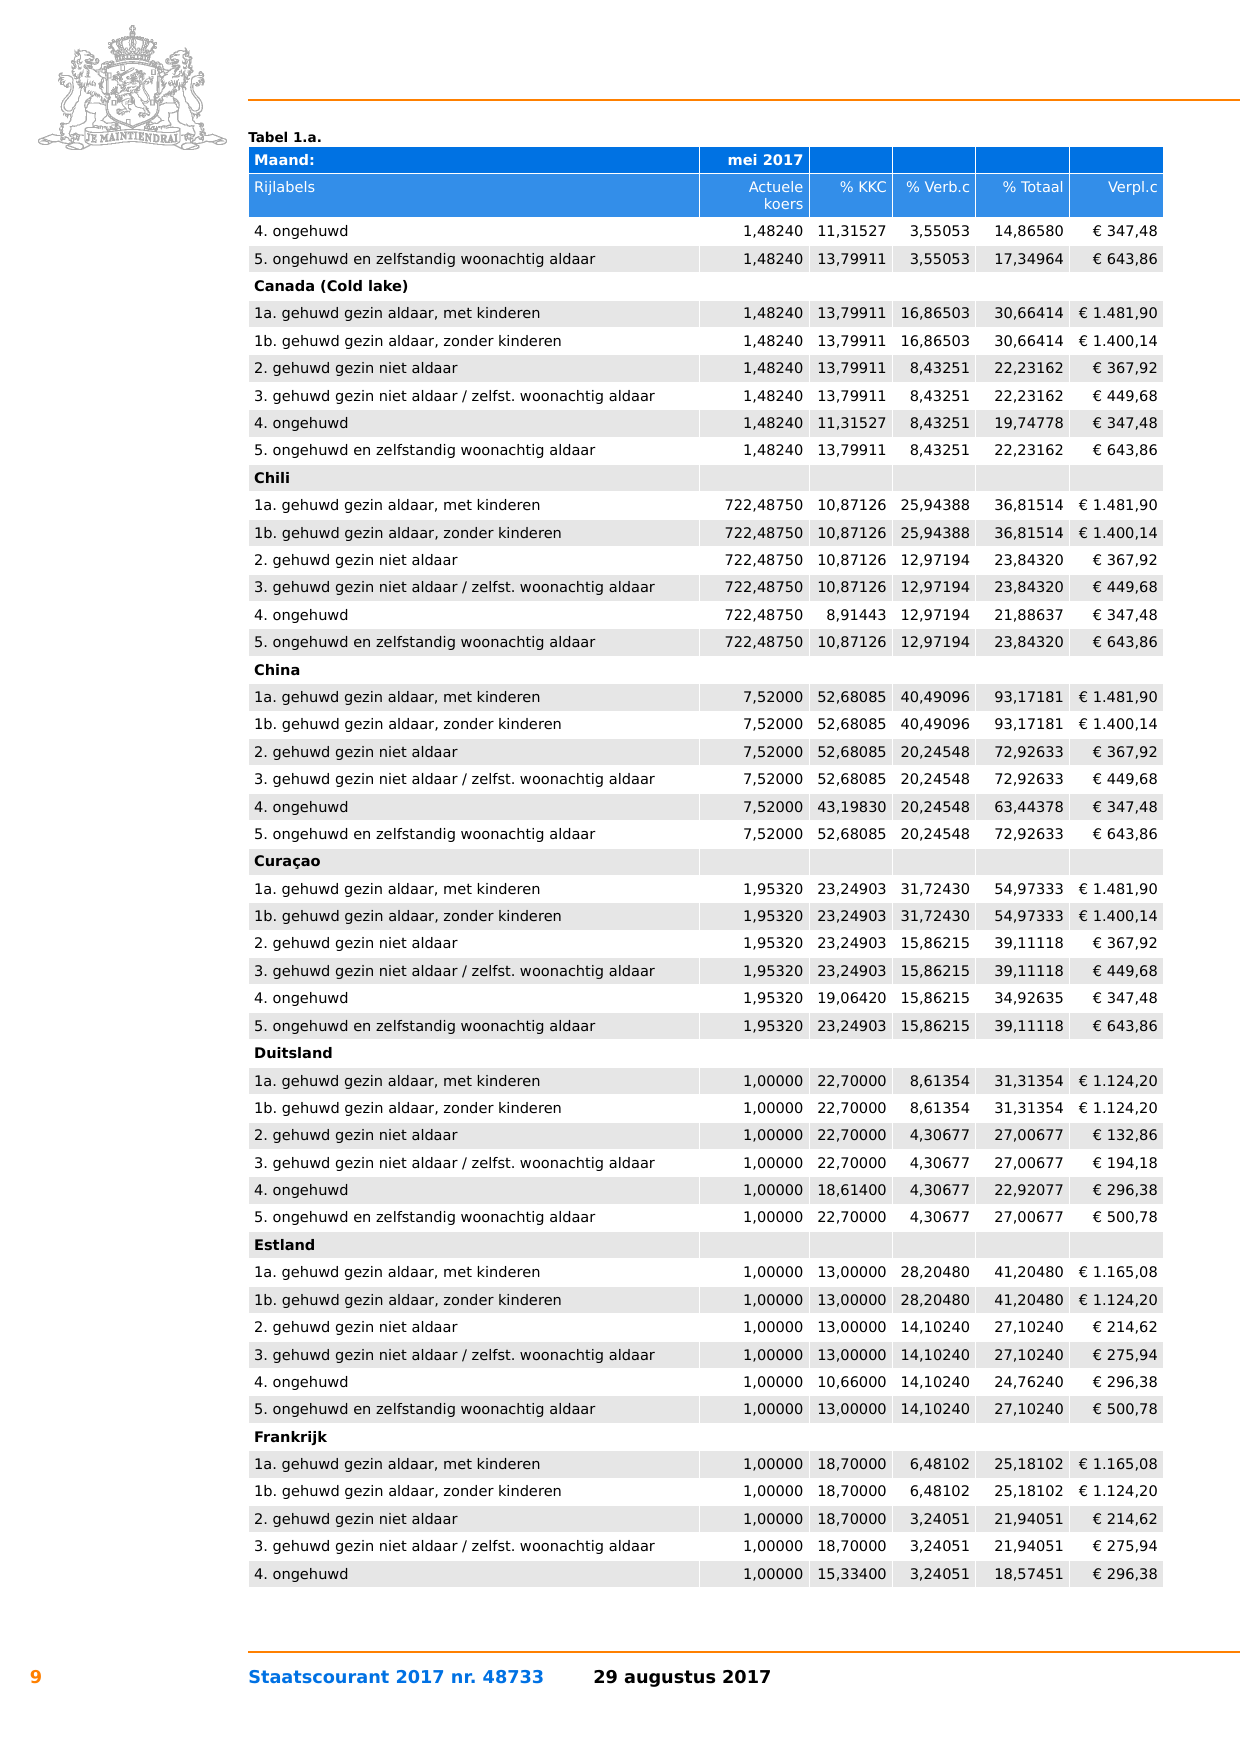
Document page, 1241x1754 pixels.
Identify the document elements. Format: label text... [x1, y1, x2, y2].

table_cell Frankrijk [249, 1424, 699, 1450]
table_cell 4. ongehuwd [249, 794, 699, 820]
table_cell 3,55053 [893, 219, 975, 245]
table_cell 1,95320 [700, 986, 809, 1012]
table_cell 722,48750 [700, 575, 809, 601]
table_cell 13,00000 [810, 1396, 892, 1423]
table_cell € 1.481,90 [1070, 301, 1163, 327]
table_cell € 275,94 [1070, 1342, 1163, 1368]
table_cell 722,48750 [700, 629, 809, 656]
table_cell Maand: [249, 147, 699, 173]
table_cell 3,24051 [893, 1561, 975, 1587]
table_cell 15,86215 [893, 958, 975, 984]
table_cell 1,00000 [700, 1396, 809, 1423]
table_cell 1,00000 [700, 1068, 809, 1094]
table_cell 72,92633 [976, 739, 1069, 765]
table_cell € 194,18 [1070, 1150, 1163, 1176]
table_cell € 214,62 [1070, 1314, 1163, 1341]
table_cell 23,84320 [976, 547, 1069, 573]
table_cell 21,94051 [976, 1506, 1069, 1532]
table_cell 13,79911 [810, 328, 892, 354]
table_cell 5. ongehuwd en zelfstandig woonachtig aldaar [249, 629, 699, 656]
table_cell 25,94388 [893, 493, 975, 519]
table_cell 1b. gehuwd gezin aldaar, zonder kinderen [249, 328, 699, 354]
table_cell Canada (Cold lake) [249, 273, 699, 299]
table_cell 3. gehuwd gezin niet aldaar / zelfst. woonachtig aldaar [249, 958, 699, 984]
table_cell 10,87126 [810, 547, 892, 573]
table_cell € 1.481,90 [1070, 493, 1163, 519]
table_cell 23,84320 [976, 629, 1069, 656]
table_cell 3. gehuwd gezin niet aldaar / zelfst. woonachtig aldaar [249, 1150, 699, 1176]
table_cell 1,00000 [700, 1287, 809, 1313]
table_cell 8,43251 [893, 410, 975, 437]
table_cell 22,92077 [976, 1177, 1069, 1204]
table_cell 4,30677 [893, 1177, 975, 1204]
table_cell Chili [249, 465, 699, 491]
table_cell 3. gehuwd gezin niet aldaar / zelfst. woonachtig aldaar [249, 766, 699, 793]
table_cell € 449,68 [1070, 766, 1163, 793]
table_cell [893, 1040, 975, 1067]
table_cell € 1.481,90 [1070, 876, 1163, 902]
table_cell 722,48750 [700, 602, 809, 628]
picture [38, 25, 227, 150]
table_cell 13,00000 [810, 1342, 892, 1368]
table_cell 1b. gehuwd gezin aldaar, zonder kinderen [249, 903, 699, 930]
table_cell € 296,38 [1070, 1369, 1163, 1395]
table_cell 27,10240 [976, 1314, 1069, 1341]
table_cell 41,20480 [976, 1287, 1069, 1313]
table_cell € 214,62 [1070, 1506, 1163, 1532]
table_cell 54,97333 [976, 876, 1069, 902]
table_cell 27,10240 [976, 1396, 1069, 1423]
table_cell 1,48240 [700, 410, 809, 437]
table_cell 13,00000 [810, 1260, 892, 1286]
table_cell 8,43251 [893, 355, 975, 382]
table_cell 1,95320 [700, 958, 809, 984]
table_cell 1,00000 [700, 1177, 809, 1204]
table_cell mei 2017 [700, 147, 809, 173]
table_cell 13,79911 [810, 301, 892, 327]
table_cell 16,86503 [893, 301, 975, 327]
table_cell 20,24548 [893, 794, 975, 820]
table_cell 22,70000 [810, 1150, 892, 1176]
table_cell 12,97194 [893, 547, 975, 573]
table_cell 18,70000 [810, 1534, 892, 1560]
table_cell [893, 849, 975, 875]
table_cell 36,81514 [976, 493, 1069, 519]
table_cell [976, 465, 1069, 491]
table_cell 1,48240 [700, 355, 809, 382]
table_cell € 643,86 [1070, 629, 1163, 656]
table_cell 11,31527 [810, 410, 892, 437]
table_cell € 643,86 [1070, 246, 1163, 272]
table_cell 3. gehuwd gezin niet aldaar / zelfst. woonachtig aldaar [249, 1342, 699, 1368]
table_cell Verpl.c [1070, 174, 1163, 217]
table_cell 4,30677 [893, 1123, 975, 1149]
table_cell 2. gehuwd gezin niet aldaar [249, 931, 699, 957]
table_cell 72,92633 [976, 821, 1069, 847]
table_cell 1b. gehuwd gezin aldaar, zonder kinderen [249, 712, 699, 738]
table_cell [810, 657, 892, 683]
table_cell € 500,78 [1070, 1205, 1163, 1231]
table_cell % Totaal [976, 174, 1069, 217]
table_header Tabel 1.a. [248, 130, 1163, 146]
table_cell 1,00000 [700, 1150, 809, 1176]
table_cell 52,68085 [810, 684, 892, 711]
table_cell 8,91443 [810, 602, 892, 628]
table_cell 1,48240 [700, 301, 809, 327]
table_cell 27,00677 [976, 1123, 1069, 1149]
table_cell 18,61400 [810, 1177, 892, 1204]
table_cell 5. ongehuwd en zelfstandig woonachtig aldaar [249, 1396, 699, 1423]
table_cell € 296,38 [1070, 1561, 1163, 1587]
table_cell Rijlabels [249, 174, 699, 217]
table_cell 43,19830 [810, 794, 892, 820]
table_cell 23,84320 [976, 575, 1069, 601]
table_cell 13,79911 [810, 383, 892, 409]
table_cell Actuele koers [700, 174, 809, 217]
table_cell 19,06420 [810, 986, 892, 1012]
table_cell 2. gehuwd gezin niet aldaar [249, 1314, 699, 1341]
table_cell 1,48240 [700, 328, 809, 354]
table_cell 7,52000 [700, 712, 809, 738]
table_cell € 367,92 [1070, 547, 1163, 573]
table_cell 31,72430 [893, 876, 975, 902]
table_cell 6,48102 [893, 1451, 975, 1478]
table_cell [700, 849, 809, 875]
table_cell [976, 657, 1069, 683]
table_cell 14,10240 [893, 1314, 975, 1341]
table_cell [810, 273, 892, 299]
table_cell € 643,86 [1070, 438, 1163, 464]
table_cell € 347,48 [1070, 794, 1163, 820]
table_cell 1,00000 [700, 1506, 809, 1532]
table_cell € 1.124,20 [1070, 1479, 1163, 1505]
table_cell € 643,86 [1070, 821, 1163, 847]
table_cell 93,17181 [976, 684, 1069, 711]
table_cell 1,00000 [700, 1205, 809, 1231]
table_cell € 500,78 [1070, 1396, 1163, 1423]
table_cell € 347,48 [1070, 410, 1163, 437]
table_cell 722,48750 [700, 547, 809, 573]
table_cell 23,24903 [810, 876, 892, 902]
table_cell 27,00677 [976, 1150, 1069, 1176]
table_cell [1070, 273, 1163, 299]
table_cell 1a. gehuwd gezin aldaar, met kinderen [249, 876, 699, 902]
table_cell 4. ongehuwd [249, 1369, 699, 1395]
table_cell 1,00000 [700, 1561, 809, 1587]
table_cell [1070, 1232, 1163, 1258]
table_cell 22,23162 [976, 438, 1069, 464]
table_cell 4. ongehuwd [249, 986, 699, 1012]
table_cell 7,52000 [700, 739, 809, 765]
table_cell [700, 1424, 809, 1450]
table_cell 21,94051 [976, 1534, 1069, 1560]
table_cell 23,24903 [810, 931, 892, 957]
table_cell 36,81514 [976, 520, 1069, 546]
table_cell 5. ongehuwd en zelfstandig woonachtig aldaar [249, 1205, 699, 1231]
table_cell 28,20480 [893, 1287, 975, 1313]
table_cell Curaçao [249, 849, 699, 875]
table_cell 39,11118 [976, 958, 1069, 984]
table_cell 40,49096 [893, 684, 975, 711]
table_cell 22,23162 [976, 355, 1069, 382]
table_cell 1a. gehuwd gezin aldaar, met kinderen [249, 1068, 699, 1094]
table_cell 24,76240 [976, 1369, 1069, 1395]
table_cell [893, 1232, 975, 1258]
table_cell 18,70000 [810, 1451, 892, 1478]
table_cell [810, 1040, 892, 1067]
table_cell 14,10240 [893, 1342, 975, 1368]
table_cell € 296,38 [1070, 1177, 1163, 1204]
table_cell 52,68085 [810, 821, 892, 847]
table_cell 3,24051 [893, 1534, 975, 1560]
table_cell 3,55053 [893, 246, 975, 272]
table_cell 3. gehuwd gezin niet aldaar / zelfst. woonachtig aldaar [249, 383, 699, 409]
table_cell [893, 1424, 975, 1450]
table_cell 18,70000 [810, 1479, 892, 1505]
table_cell 13,00000 [810, 1287, 892, 1313]
table_cell 1b. gehuwd gezin aldaar, zonder kinderen [249, 1287, 699, 1313]
table_cell 22,70000 [810, 1095, 892, 1121]
table_cell 3. gehuwd gezin niet aldaar / zelfst. woonachtig aldaar [249, 575, 699, 601]
table_cell [1070, 1040, 1163, 1067]
table_cell 4. ongehuwd [249, 219, 699, 245]
table_cell 1a. gehuwd gezin aldaar, met kinderen [249, 1260, 699, 1286]
table_cell [893, 147, 975, 173]
table_cell 63,44378 [976, 794, 1069, 820]
table_cell [1070, 657, 1163, 683]
table_cell 10,66000 [810, 1369, 892, 1395]
table_cell 8,43251 [893, 383, 975, 409]
table_cell [810, 147, 892, 173]
table_cell 13,79911 [810, 246, 892, 272]
table_cell 13,79911 [810, 438, 892, 464]
table_cell 27,10240 [976, 1342, 1069, 1368]
table_cell € 347,48 [1070, 602, 1163, 628]
table_cell € 367,92 [1070, 739, 1163, 765]
table_cell € 132,86 [1070, 1123, 1163, 1149]
table_cell 52,68085 [810, 739, 892, 765]
table_cell 1,95320 [700, 876, 809, 902]
table_cell 22,70000 [810, 1068, 892, 1094]
table_cell € 449,68 [1070, 575, 1163, 601]
table_cell 3,24051 [893, 1506, 975, 1532]
table_cell € 1.165,08 [1070, 1451, 1163, 1478]
table_cell 39,11118 [976, 931, 1069, 957]
table_cell 1,00000 [700, 1451, 809, 1478]
table_cell 2. gehuwd gezin niet aldaar [249, 1123, 699, 1149]
table_cell [700, 1040, 809, 1067]
table_cell [976, 1040, 1069, 1067]
table_cell 4. ongehuwd [249, 410, 699, 437]
table_cell € 1.165,08 [1070, 1260, 1163, 1286]
table_cell 1,00000 [700, 1095, 809, 1121]
table_cell 23,24903 [810, 903, 892, 930]
table_cell 39,11118 [976, 1013, 1069, 1039]
table_cell [1070, 147, 1163, 173]
table_cell 25,94388 [893, 520, 975, 546]
table_cell 40,49096 [893, 712, 975, 738]
table_cell 1b. gehuwd gezin aldaar, zonder kinderen [249, 520, 699, 546]
table_cell 20,24548 [893, 766, 975, 793]
table_cell 722,48750 [700, 493, 809, 519]
table_cell 5. ongehuwd en zelfstandig woonachtig aldaar [249, 1013, 699, 1039]
table_cell 1a. gehuwd gezin aldaar, met kinderen [249, 684, 699, 711]
table_cell 15,86215 [893, 931, 975, 957]
table_cell 52,68085 [810, 712, 892, 738]
table_cell 22,70000 [810, 1123, 892, 1149]
table_cell € 1.400,14 [1070, 328, 1163, 354]
table_cell [893, 273, 975, 299]
table_cell € 1.124,20 [1070, 1095, 1163, 1121]
table_cell 30,66414 [976, 328, 1069, 354]
table_cell % KKC [810, 174, 892, 217]
table_cell 20,24548 [893, 821, 975, 847]
table_cell 4,30677 [893, 1205, 975, 1231]
table_cell 1,00000 [700, 1260, 809, 1286]
table_cell 93,17181 [976, 712, 1069, 738]
table_cell 8,61354 [893, 1095, 975, 1121]
table_cell 20,24548 [893, 739, 975, 765]
table_cell € 643,86 [1070, 1013, 1163, 1039]
table_cell [976, 273, 1069, 299]
table_cell [976, 1424, 1069, 1450]
table_cell % Verb.c [893, 174, 975, 217]
table_cell 31,31354 [976, 1095, 1069, 1121]
table_cell € 1.124,20 [1070, 1287, 1163, 1313]
table_cell [1070, 849, 1163, 875]
table_cell 3. gehuwd gezin niet aldaar / zelfst. woonachtig aldaar [249, 1534, 699, 1560]
table_cell 18,57451 [976, 1561, 1069, 1587]
table_cell [810, 465, 892, 491]
table_cell 4. ongehuwd [249, 1177, 699, 1204]
table_cell 54,97333 [976, 903, 1069, 930]
table_cell 1,00000 [700, 1123, 809, 1149]
table_cell € 1.400,14 [1070, 712, 1163, 738]
table_cell 22,23162 [976, 383, 1069, 409]
table_cell 7,52000 [700, 821, 809, 847]
table_cell € 275,94 [1070, 1534, 1163, 1560]
table_cell 8,43251 [893, 438, 975, 464]
table_cell [700, 1232, 809, 1258]
table_cell € 449,68 [1070, 383, 1163, 409]
table_cell [976, 849, 1069, 875]
table_cell 5. ongehuwd en zelfstandig woonachtig aldaar [249, 821, 699, 847]
table_cell 21,88637 [976, 602, 1069, 628]
table_cell [893, 657, 975, 683]
table_cell 31,31354 [976, 1068, 1069, 1094]
table_cell € 1.400,14 [1070, 520, 1163, 546]
table_cell 7,52000 [700, 794, 809, 820]
table_cell 1,48240 [700, 438, 809, 464]
table_cell 2. gehuwd gezin niet aldaar [249, 1506, 699, 1532]
table_cell 12,97194 [893, 575, 975, 601]
table_cell 25,18102 [976, 1479, 1069, 1505]
table_cell 7,52000 [700, 684, 809, 711]
table_cell 19,74778 [976, 410, 1069, 437]
table_cell 1,48240 [700, 219, 809, 245]
table_cell 72,92633 [976, 766, 1069, 793]
table_cell € 367,92 [1070, 355, 1163, 382]
table_cell 7,52000 [700, 766, 809, 793]
table_cell 1a. gehuwd gezin aldaar, met kinderen [249, 301, 699, 327]
table_cell 27,00677 [976, 1205, 1069, 1231]
table_cell 15,86215 [893, 986, 975, 1012]
table_cell 4,30677 [893, 1150, 975, 1176]
table_cell 14,86580 [976, 219, 1069, 245]
table_cell 4. ongehuwd [249, 1561, 699, 1587]
table_cell 1,00000 [700, 1314, 809, 1341]
table_cell [893, 465, 975, 491]
table_cell 1b. gehuwd gezin aldaar, zonder kinderen [249, 1095, 699, 1121]
table_cell 31,72430 [893, 903, 975, 930]
table_cell 10,87126 [810, 629, 892, 656]
table_cell € 347,48 [1070, 986, 1163, 1012]
table_cell 5. ongehuwd en zelfstandig woonachtig aldaar [249, 246, 699, 272]
table_cell [700, 657, 809, 683]
table_cell 12,97194 [893, 629, 975, 656]
table_cell 1,95320 [700, 931, 809, 957]
table_cell China [249, 657, 699, 683]
table_cell 18,70000 [810, 1506, 892, 1532]
table_cell 1a. gehuwd gezin aldaar, met kinderen [249, 493, 699, 519]
table_cell [810, 1232, 892, 1258]
table_cell 13,00000 [810, 1314, 892, 1341]
table_cell 1a. gehuwd gezin aldaar, met kinderen [249, 1451, 699, 1478]
table_cell 1,48240 [700, 246, 809, 272]
table_cell 11,31527 [810, 219, 892, 245]
table_cell 5. ongehuwd en zelfstandig woonachtig aldaar [249, 438, 699, 464]
table_cell 4. ongehuwd [249, 602, 699, 628]
table_cell 22,70000 [810, 1205, 892, 1231]
table_cell 17,34964 [976, 246, 1069, 272]
table_cell 28,20480 [893, 1260, 975, 1286]
table_cell [810, 849, 892, 875]
table_cell 30,66414 [976, 301, 1069, 327]
table_cell 15,86215 [893, 1013, 975, 1039]
table_cell 1,95320 [700, 1013, 809, 1039]
table_cell 10,87126 [810, 520, 892, 546]
table_cell [810, 1424, 892, 1450]
table_cell 1,00000 [700, 1534, 809, 1560]
table_cell 2. gehuwd gezin niet aldaar [249, 547, 699, 573]
table_cell [700, 273, 809, 299]
table_cell 1,00000 [700, 1342, 809, 1368]
table_cell 10,87126 [810, 575, 892, 601]
table_cell 8,61354 [893, 1068, 975, 1094]
table_cell € 1.124,20 [1070, 1068, 1163, 1094]
table_cell 722,48750 [700, 520, 809, 546]
table_cell 1,00000 [700, 1369, 809, 1395]
table_cell 6,48102 [893, 1479, 975, 1505]
table_cell 12,97194 [893, 602, 975, 628]
table_cell 41,20480 [976, 1260, 1069, 1286]
table_cell € 367,92 [1070, 931, 1163, 957]
table_cell [976, 1232, 1069, 1258]
table_cell € 449,68 [1070, 958, 1163, 984]
table_cell 14,10240 [893, 1369, 975, 1395]
table_cell € 1.400,14 [1070, 903, 1163, 930]
table_cell 1,48240 [700, 383, 809, 409]
table_cell [1070, 1424, 1163, 1450]
table_cell 10,87126 [810, 493, 892, 519]
table_cell 16,86503 [893, 328, 975, 354]
table_cell [1070, 465, 1163, 491]
table_cell [700, 465, 809, 491]
table_cell 15,33400 [810, 1561, 892, 1587]
table_cell Estland [249, 1232, 699, 1258]
table_cell 23,24903 [810, 958, 892, 984]
table_cell Duitsland [249, 1040, 699, 1067]
table_cell 2. gehuwd gezin niet aldaar [249, 355, 699, 382]
table_cell [976, 147, 1069, 173]
table_cell 34,92635 [976, 986, 1069, 1012]
table_cell 13,79911 [810, 355, 892, 382]
table_cell € 347,48 [1070, 219, 1163, 245]
table_cell 52,68085 [810, 766, 892, 793]
table_cell 25,18102 [976, 1451, 1069, 1478]
table_cell € 1.481,90 [1070, 684, 1163, 711]
table_cell 2. gehuwd gezin niet aldaar [249, 739, 699, 765]
table_cell 1,00000 [700, 1479, 809, 1505]
table_cell 1b. gehuwd gezin aldaar, zonder kinderen [249, 1479, 699, 1505]
table_cell 23,24903 [810, 1013, 892, 1039]
table_cell 14,10240 [893, 1396, 975, 1423]
table_cell 1,95320 [700, 903, 809, 930]
